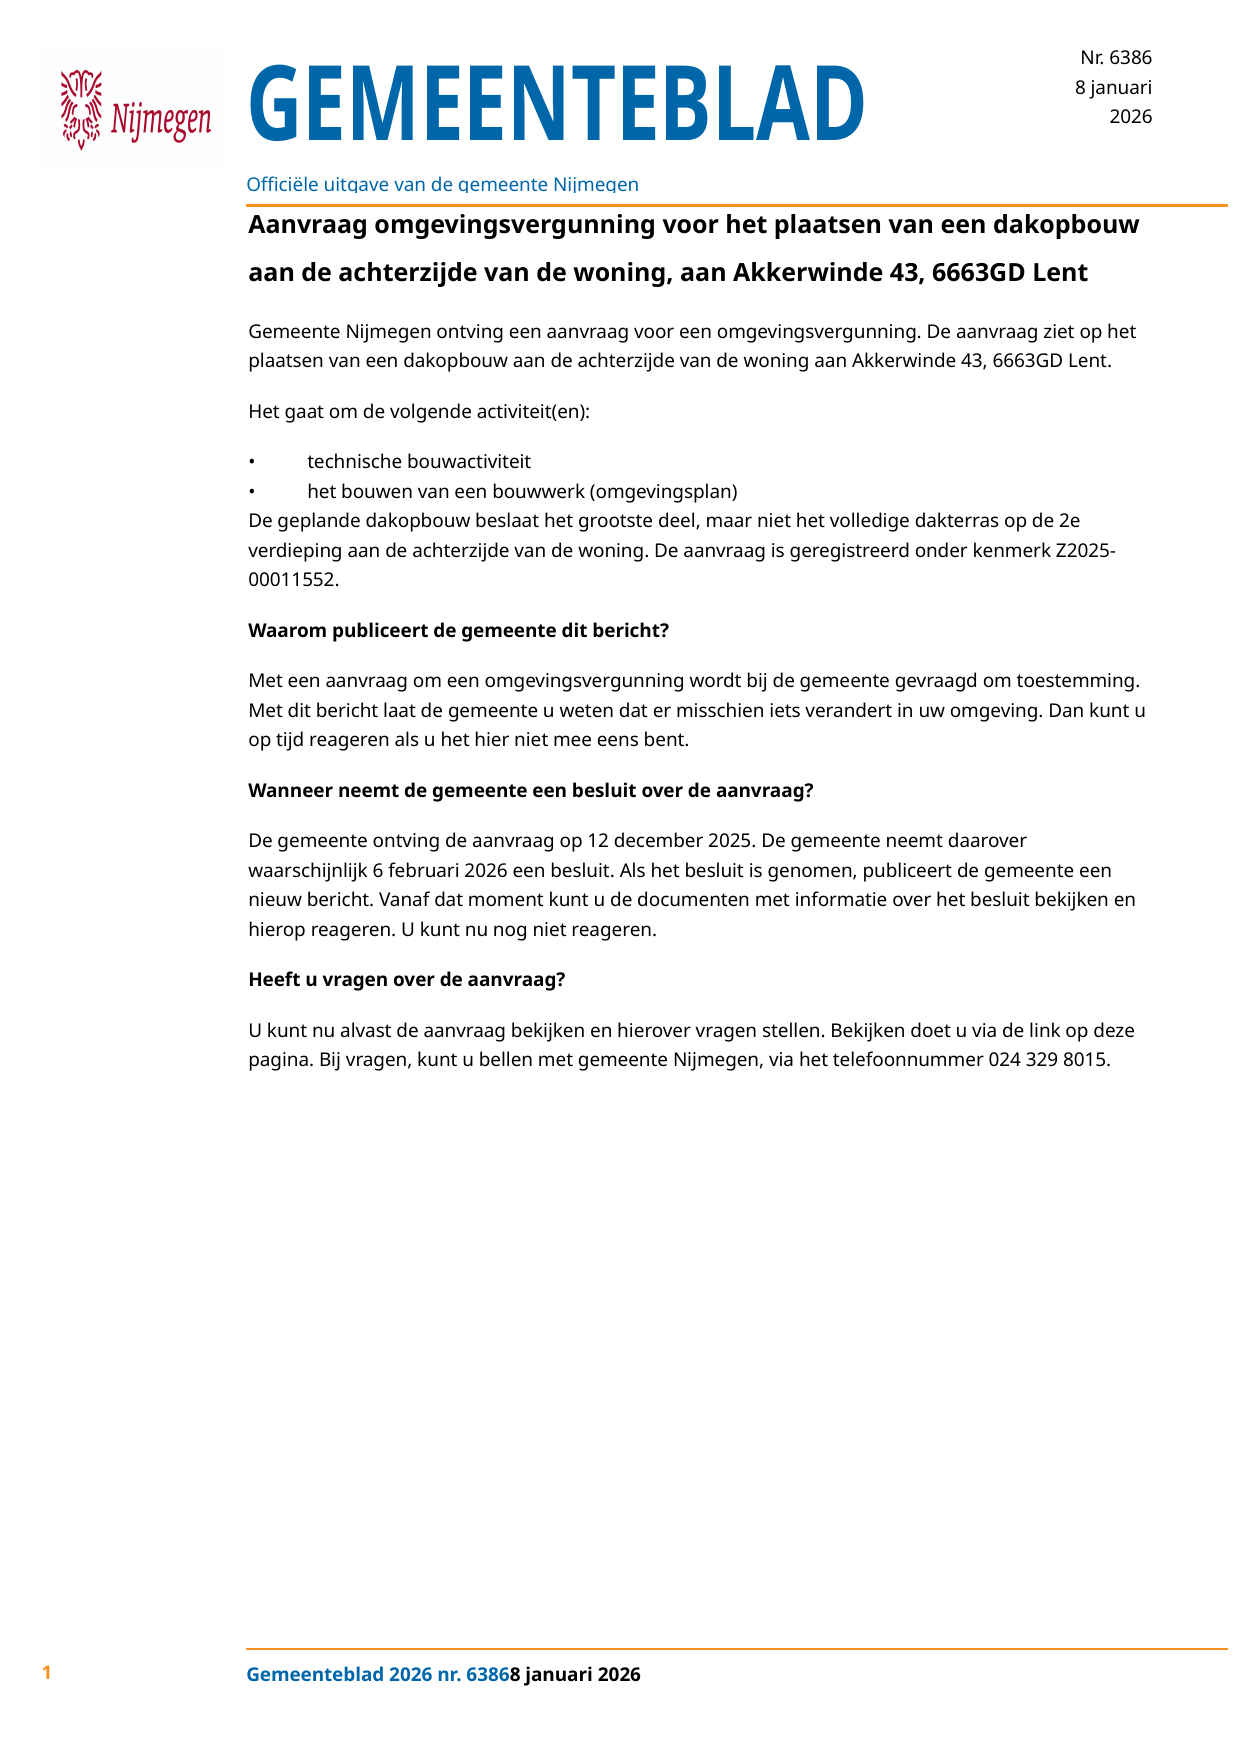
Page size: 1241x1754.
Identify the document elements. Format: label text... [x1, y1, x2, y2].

text De geplande dakopbouw beslaat het grootste deel, maar niet het volledige dakterras op de 2e verdieping aan de achterzijde van de woning. De aanvraag is geregistreerd onder kenmerk Z2025-00011552. [248, 507, 1152, 592]
list het bouwen van een bouwwerk (omgevingsplan) [248, 478, 1152, 504]
text De gemeente ontving de aanvraag op 12 december 2025. De gemeente neemt daarover waarschijnlijk 6 februari 2026 een besluit. Als het besluit is genomen, publiceert de gemeente een nieuw bericht. Vanaf dat moment kunt u de documenten met informatie over het besluit bekijken en hierop reageren. U kunt nu nog niet reageren. [248, 827, 1152, 942]
text Aanvraag omgevingsvergunning voor het plaatsen van een dakopbouw aan de achterzijde van de woning, aan Akkerwinde 43, 6663GD Lent [248, 207, 1152, 288]
text Gemeente Nijmegen ontving een aanvraag voor een omgevingsvergunning. De aanvraag ziet op het plaatsen van een dakopbouw aan de achterzijde van de woning aan Akkerwinde 43, 6663GD Lent. [248, 318, 1152, 373]
text Heeft u vragen over de aanvraag? [248, 967, 1152, 992]
text U kunt nu alvast de aanvraag bekijken en hierover vragen stellen. Bekijken doet u via de link op deze pagina. Bij vragen, kunt u bellen met gemeente Nijmegen, via het telefoonnummer 024 329 8015. [248, 1017, 1152, 1072]
text Het gaat om de volgende activiteit(en): [248, 398, 1152, 424]
text Wanneer neemt de gemeente een besluit over de aanvraag? [248, 777, 1152, 803]
list technische bouwactiviteit [248, 448, 1152, 474]
text Met een aanvraag om een omgevingsvergunning wordt bij de gemeente gevraagd om toestemming. Met dit bericht laat de gemeente u weten dat er misschien iets verandert in uw omgeving. Dan kunt u op tijd reageren als u het hier niet mee eens bent. [248, 667, 1152, 752]
picture [41, 47, 231, 172]
text Waarom publiceert de gemeente dit bericht? [248, 617, 1152, 643]
